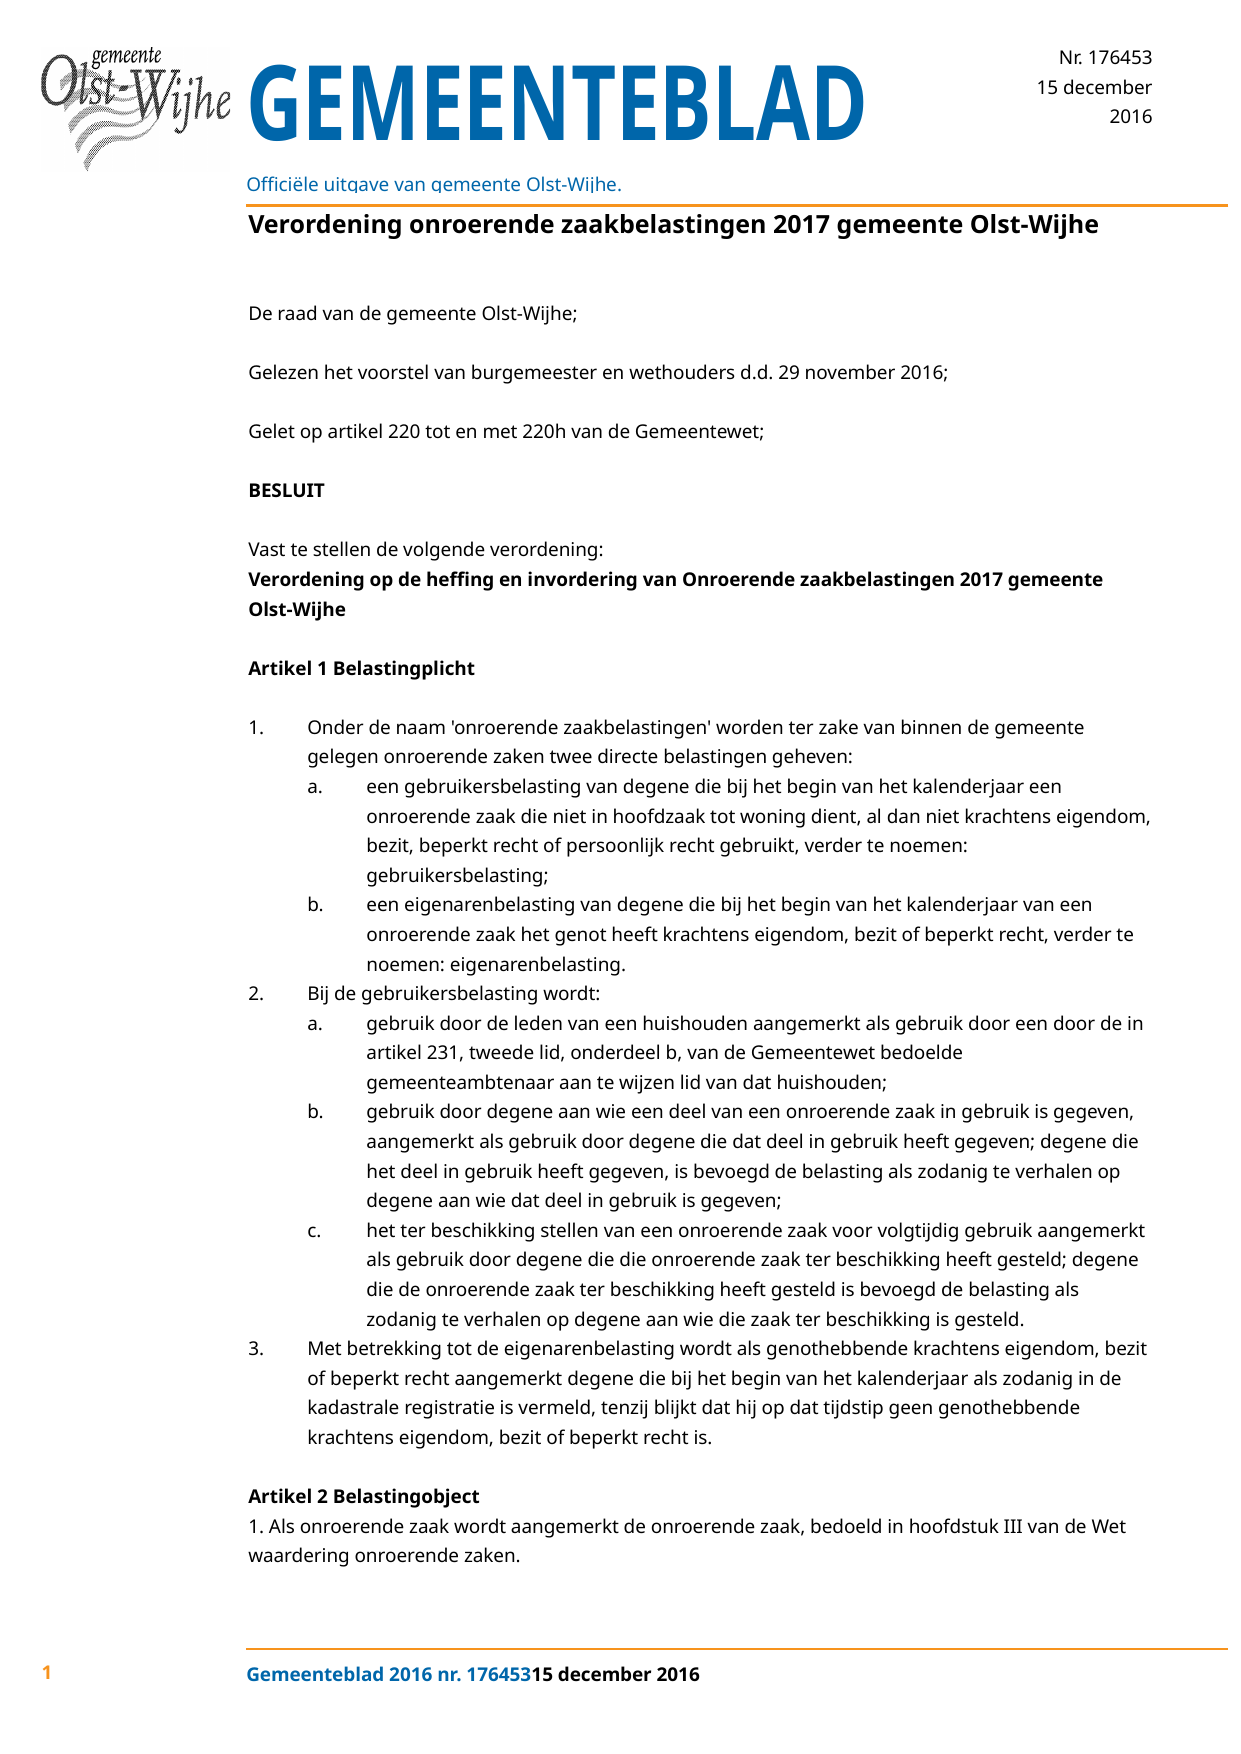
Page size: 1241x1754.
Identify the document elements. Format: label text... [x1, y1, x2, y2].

list Met betrekking tot de eigenarenbelasting wordt als genothebbende krachtens eigendom, bezit of beperkt recht aangemerkt degene die bij het begin van het kalenderjaar als zodanig in de kadastrale registratie is vermeld, tenzij blijkt dat hij op dat tijdstip geen genothebbende krachtens eigendom, bezit of beperkt recht is. [248, 1335, 1152, 1450]
text De raad van de gemeente Olst-Wijhe; [248, 300, 1152, 326]
text BESLUIT [248, 477, 1152, 503]
text Artikel 2 Belastingobject [248, 1483, 1152, 1509]
picture [41, 47, 231, 172]
list gebruik door degene aan wie een deel van een onroerende zaak in gebruik is gegeven, aangemerkt als gebruik door degene die dat deel in gebruik heeft gegeven; degene die het deel in gebruik heeft gegeven, is bevoegd de belasting als zodanig te verhalen op degene aan wie dat deel in gebruik is gegeven; [307, 1099, 1152, 1213]
list Bij de gebruikersbelasting wordt: [248, 980, 1152, 1006]
list gebruik door de leden van een huishouden aangemerkt als gebruik door een door de in artikel 231, tweede lid, onderdeel b, van de Gemeentewet bedoelde gemeenteambtenaar aan te wijzen lid van dat huishouden; [307, 1010, 1152, 1095]
list Onder de naam 'onroerende zaakbelastingen' worden ter zake van binnen de gemeente gelegen onroerende zaken twee directe belastingen geheven: [248, 714, 1152, 769]
text Vast te stellen de volgende verordening: [248, 537, 1152, 562]
text 1. Als onroerende zaak wordt aangemerkt de onroerende zaak, bedoeld in hoofdstuk III van de Wet waardering onroerende zaken. [248, 1513, 1152, 1568]
text Verordening op de heffing en invordering van Onroerende zaakbelastingen 2017 gemeente Olst-Wijhe [248, 566, 1152, 621]
text Verordening onroerende zaakbelastingen 2017 gemeente Olst-Wijhe [248, 207, 1152, 241]
text Gelezen het voorstel van burgemeester en wethouders d.d. 29 november 2016; [248, 359, 1152, 385]
list een eigenarenbelasting van degene die bij het begin van het kalenderjaar van een onroerende zaak het genot heeft krachtens eigendom, bezit of beperkt recht, verder te noemen: eigenarenbelasting. [307, 892, 1152, 976]
text Artikel 1 Belastingplicht [248, 655, 1152, 681]
list een gebruikersbelasting van degene die bij het begin van het kalenderjaar een onroerende zaak die niet in hoofdzaak tot woning dient, al dan niet krachtens eigendom, bezit, beperkt recht of persoonlijk recht gebruikt, verder te noemen: gebruikersbelasting; [307, 773, 1152, 888]
list het ter beschikking stellen van een onroerende zaak voor volgtijdig gebruik aangemerkt als gebruik door degene die die onroerende zaak ter beschikking heeft gesteld; degene die de onroerende zaak ter beschikking heeft gesteld is bevoegd de belasting als zodanig te verhalen op degene aan wie die zaak ter beschikking is gesteld. [307, 1217, 1152, 1331]
text Gelet op artikel 220 tot en met 220h van de Gemeentewet; [248, 418, 1152, 444]
